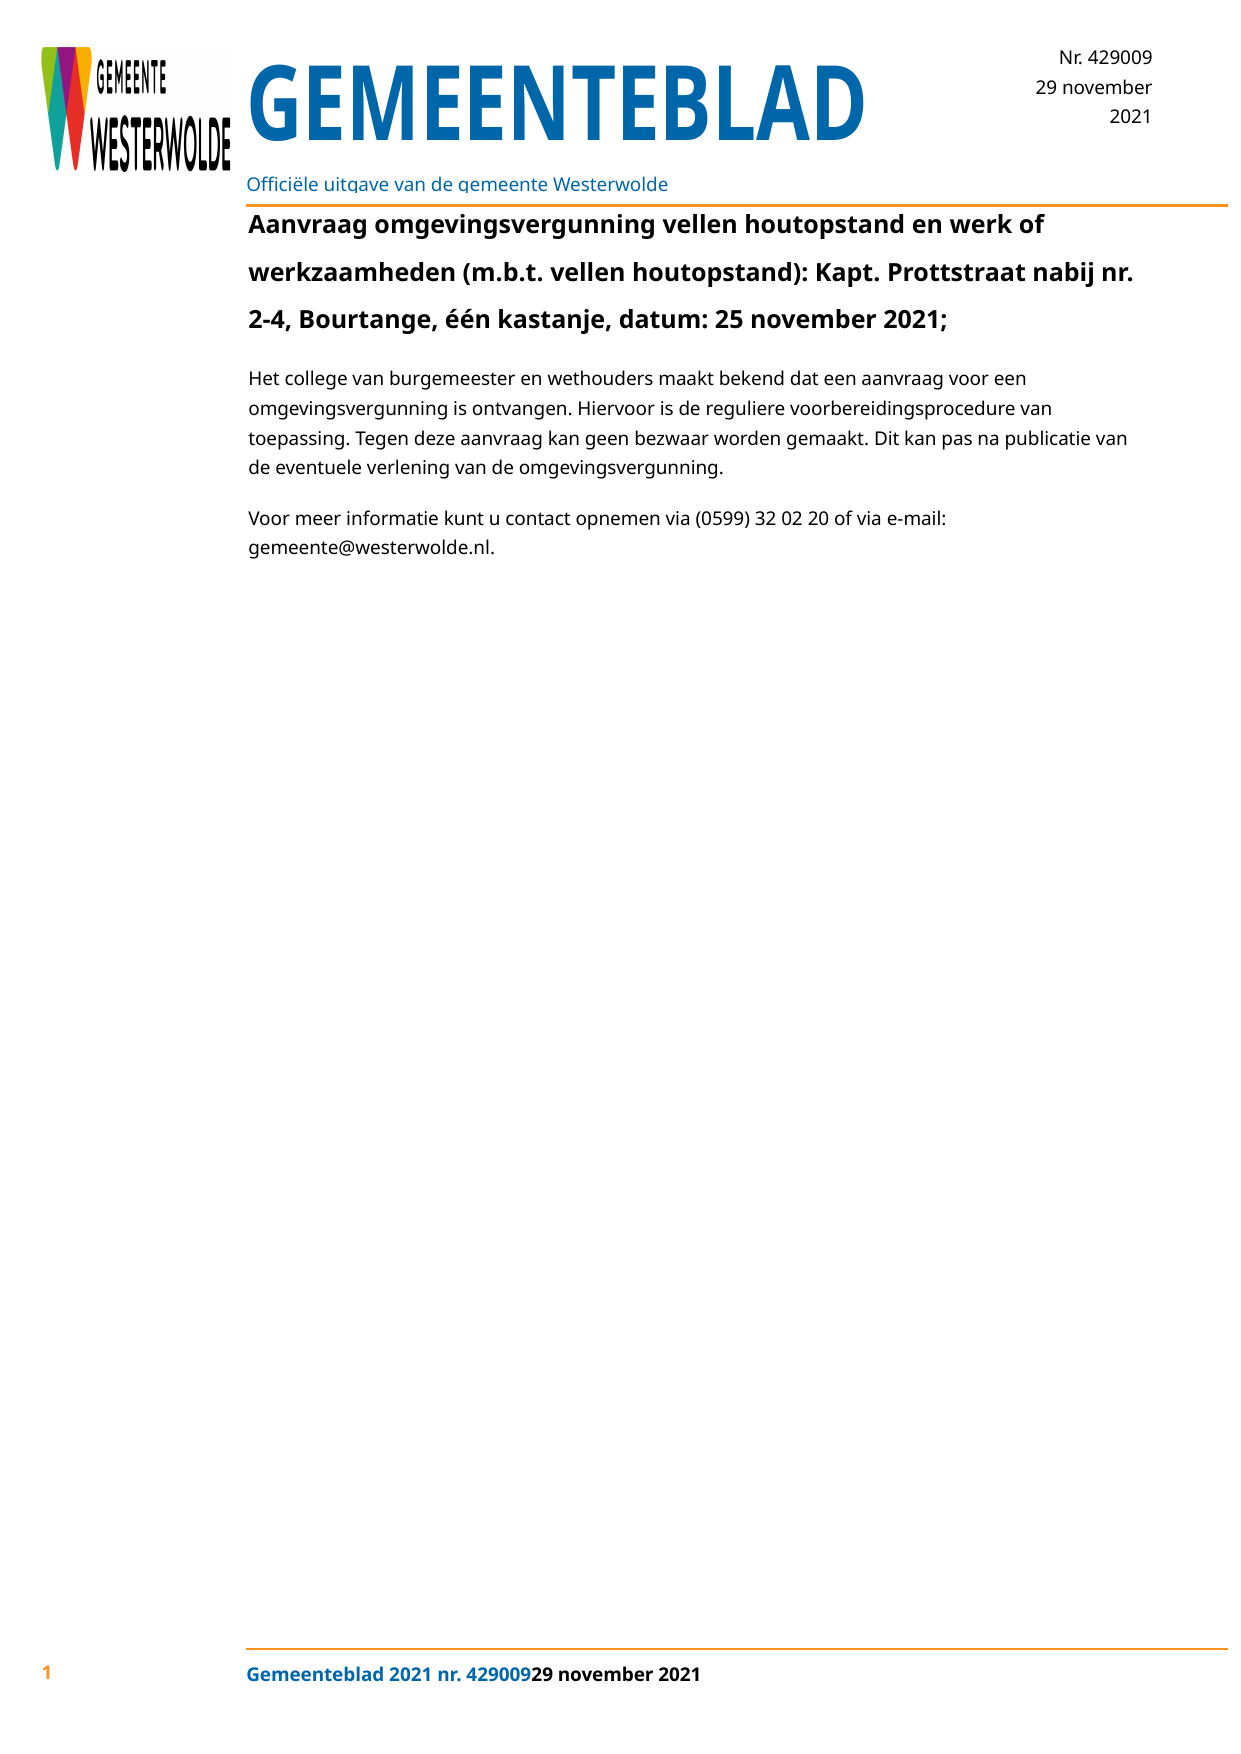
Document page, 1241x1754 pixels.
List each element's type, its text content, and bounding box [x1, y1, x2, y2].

text Voor meer informatie kunt u contact opnemen via (0599) 32 02 20 of via e-mail: gemeente@westerwolde.nl. [248, 505, 1152, 560]
text Het college van burgemeester en wethouders maakt bekend dat een aanvraag voor een omgevingsvergunning is ontvangen. Hiervoor is de reguliere voorbereidingsprocedure van toepassing. Tegen deze aanvraag kan geen bezwaar worden gemaakt. Dit kan pas na publicatie van de eventuele verlening van de omgevingsvergunning. [248, 366, 1152, 480]
text Aanvraag omgevingsvergunning vellen houtopstand en werk of werkzaamheden (m.b.t. vellen houtopstand): Kapt. Prottstraat nabij nr. 2-4, Bourtange, één kastanje, datum: 25 november 2021; [248, 207, 1152, 336]
picture [41, 47, 231, 172]
